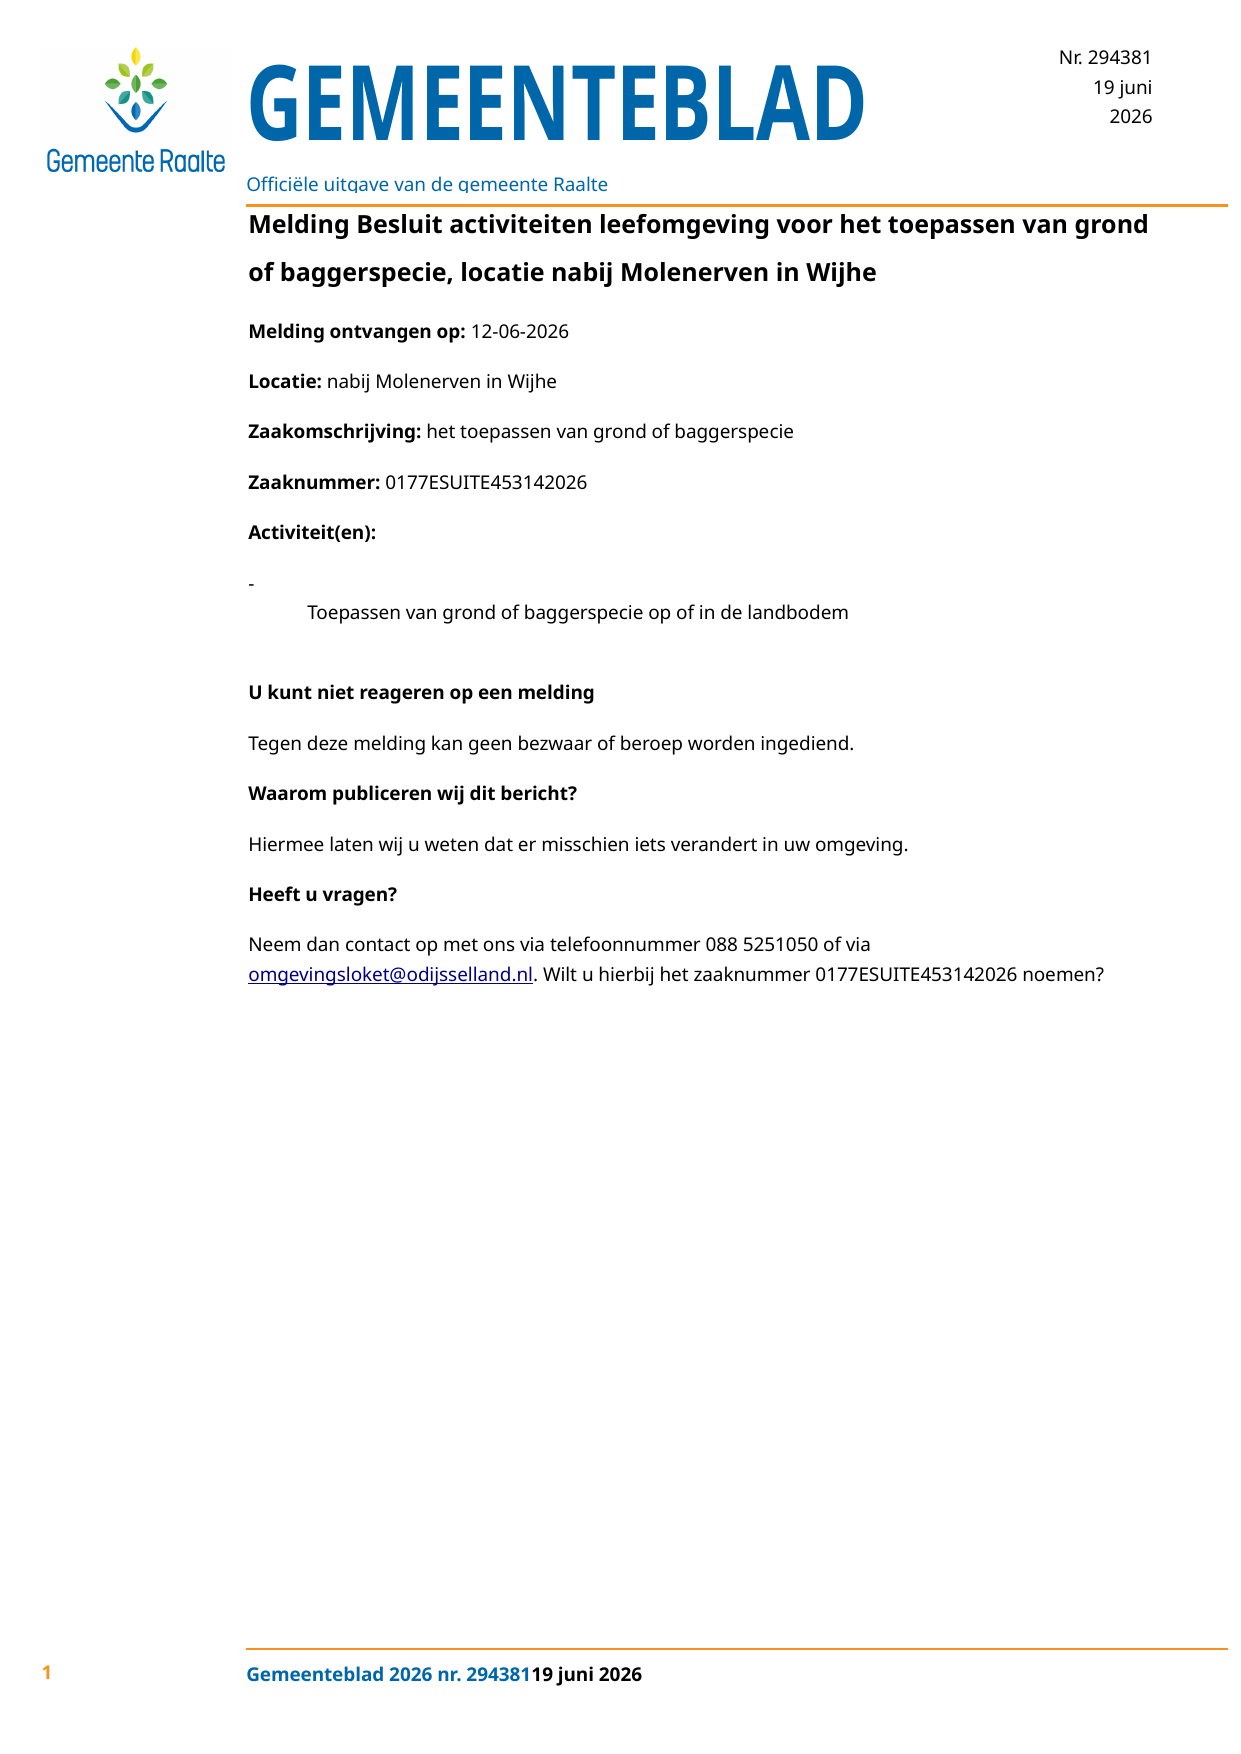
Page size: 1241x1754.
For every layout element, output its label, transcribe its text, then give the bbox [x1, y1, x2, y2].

text U kunt niet reageren op een melding [248, 679, 1152, 705]
list Toepassen van grond of baggerspecie op of in de landbodem [248, 599, 1152, 625]
text Zaakomschrijving: het toepassen van grond of baggerspecie [248, 419, 1152, 444]
text Hiermee laten wij u weten dat er misschien iets verandert in uw omgeving. [248, 831, 1152, 857]
text Melding ontvangen op: 12-06-2026 [248, 318, 1152, 344]
text Zaaknummer: 0177ESUITE453142026 [248, 469, 1152, 495]
picture [41, 47, 231, 172]
text Tegen deze melding kan geen bezwaar of beroep worden ingediend. [248, 730, 1152, 756]
text Waarom publiceren wij dit bericht? [248, 780, 1152, 806]
text Activiteit(en): [248, 519, 1152, 545]
text Locatie: nabij Molenerven in Wijhe [248, 368, 1152, 394]
text Melding Besluit activiteiten leefomgeving voor het toepassen van grond of baggerspecie, locatie nabij Molenerven in Wijhe [248, 207, 1152, 288]
text Heeft u vragen? [248, 881, 1152, 907]
text Neem dan contact op met ons via telefoonnummer 088 5251050 of via omgevingsloket@odijsselland.nl. Wilt u hierbij het zaaknummer 0177ESUITE453142026 noemen? [248, 932, 1152, 987]
